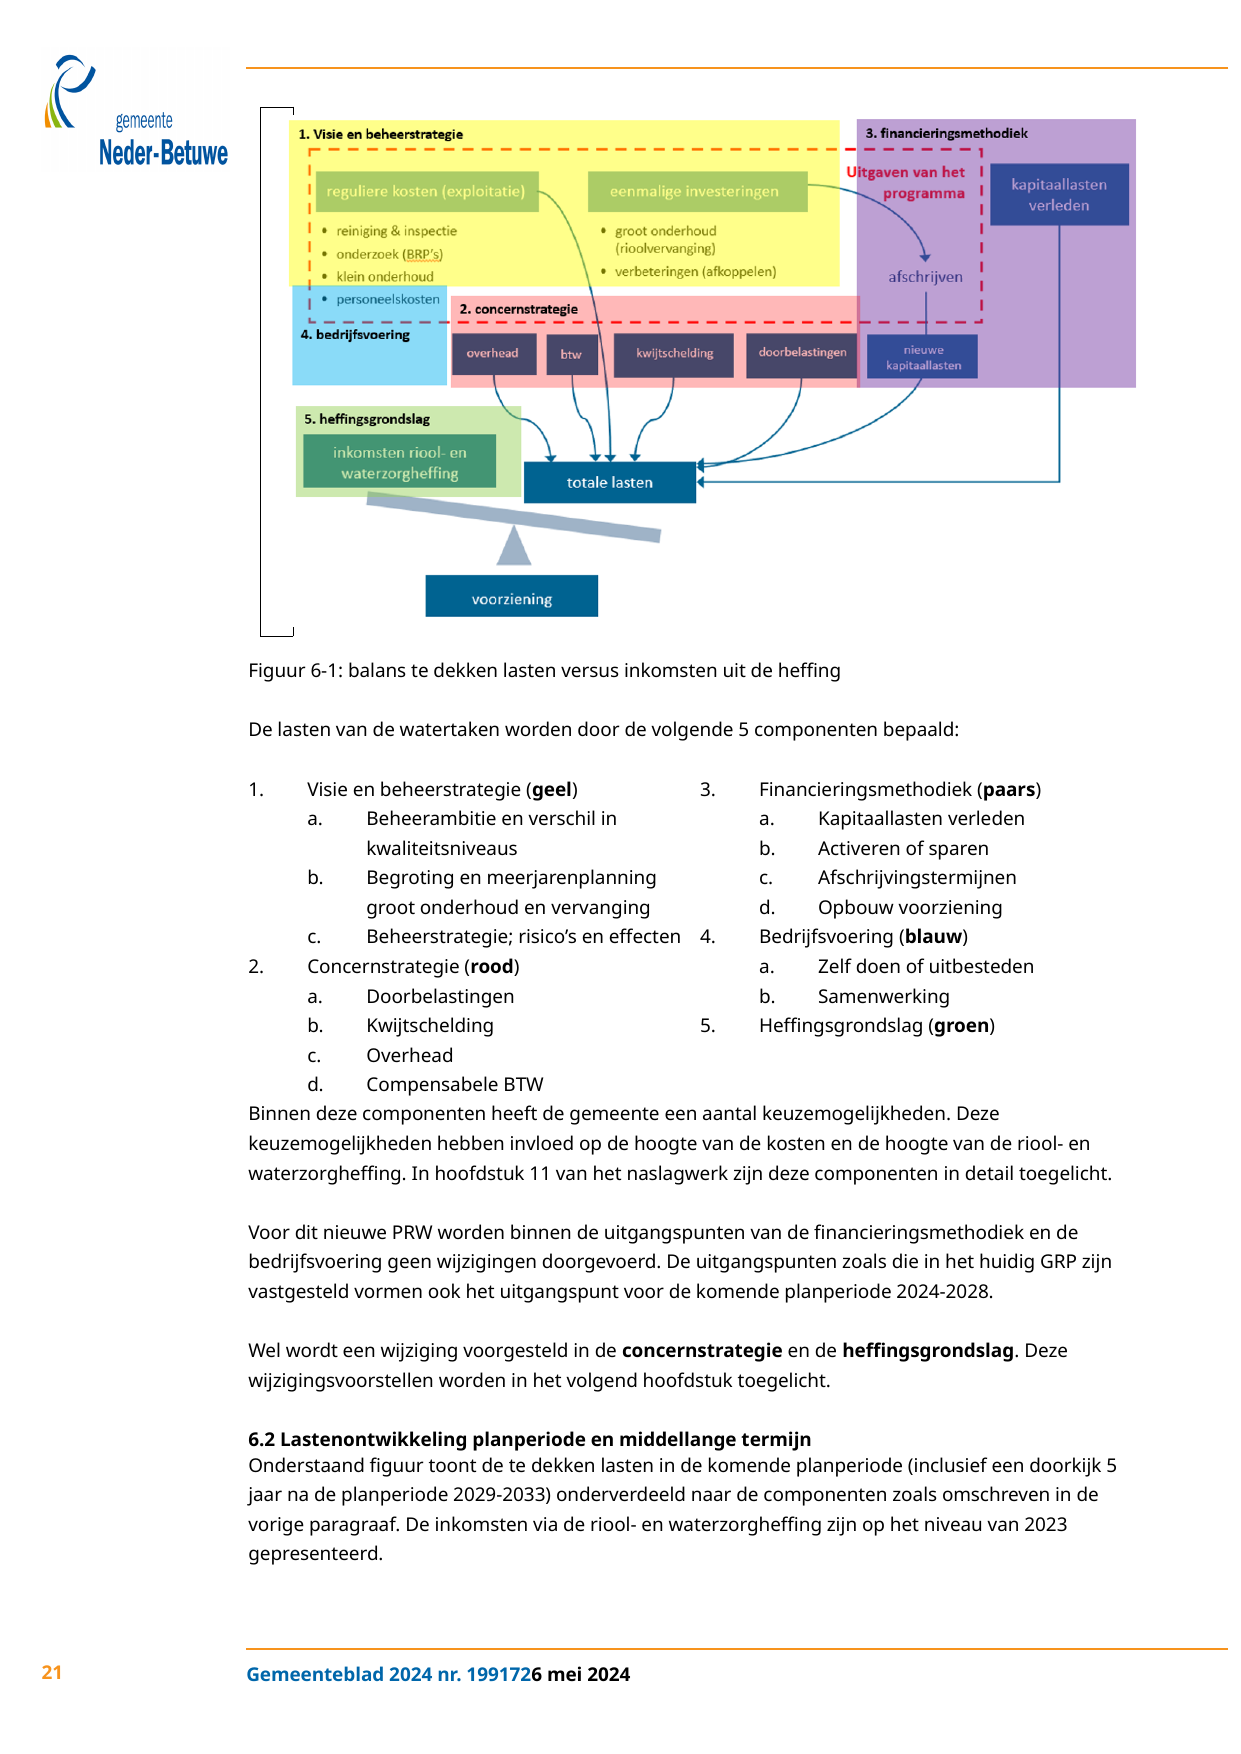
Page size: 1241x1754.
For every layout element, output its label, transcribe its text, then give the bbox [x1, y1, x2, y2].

text Figuur 6-1: balans te dekken lasten versus inkomsten uit de heffing [248, 657, 1152, 683]
text Voor dit nieuwe PRW worden binnen de uitgangspunten van de financieringsmethodiek en de bedrijfsvoering geen wijzigingen doorgevoerd. De uitgangspunten zoals die in het huidig GRP zijn vastgesteld vormen ook het uitgangspunt voor de komende planperiode 2024-2028. [248, 1219, 1152, 1304]
text 6.2 Lastenontwikkeling planperiode en middellange termijn [248, 1426, 1152, 1452]
picture [41, 47, 231, 172]
table_header Visie en beheerstrategie (geel) Beheerambitie en verschil in kwaliteitsniveaus Begroting en meerjarenplanning groot onderhoud en vervanging Beheerstrategie; risico’s en effecten Concernstrategie (rood) Doorbelastingen Kwijtschelding Overhead Compensabele BTW [248, 776, 700, 1097]
text Wel wordt een wijziging voorgesteld in de concernstrategie en de heffingsgrondslag. Deze wijzigingsvoorstellen worden in het volgend hoofdstuk toegelicht. [248, 1337, 1152, 1393]
text Onderstaand figuur toont de te dekken lasten in de komende planperiode (inclusief een doorkijk 5 jaar na de planperiode 2029-2033) onderverdeeld naar de componenten zoals omschreven in de vorige paragraaf. De inkomsten via de riool- en waterzorgheffing zijn op het niveau van 2023 gepresenteerd. [248, 1452, 1152, 1566]
table_header Financieringsmethodiek (paars) Kapitaallasten verleden Activeren of sparen Afschrijvingstermijnen Opbouw voorziening Bedrijfsvoering (blauw) Zelf doen of uitbesteden Samenwerking Heffingsgrondslag (groen) [700, 776, 1152, 1097]
picture [268, 115, 1173, 627]
text Binnen deze componenten heeft de gemeente een aantal keuzemogelijkheden. Deze keuzemogelijkheden hebben invloed op de hoogte van de kosten en de hoogte van de riool- en waterzorgheffing. In hoofdstuk 11 van het naslagwerk zijn deze componenten in detail toegelicht. [248, 1101, 1152, 1186]
text De lasten van de watertaken worden door de volgende 5 componenten bepaald: [248, 717, 1152, 742]
